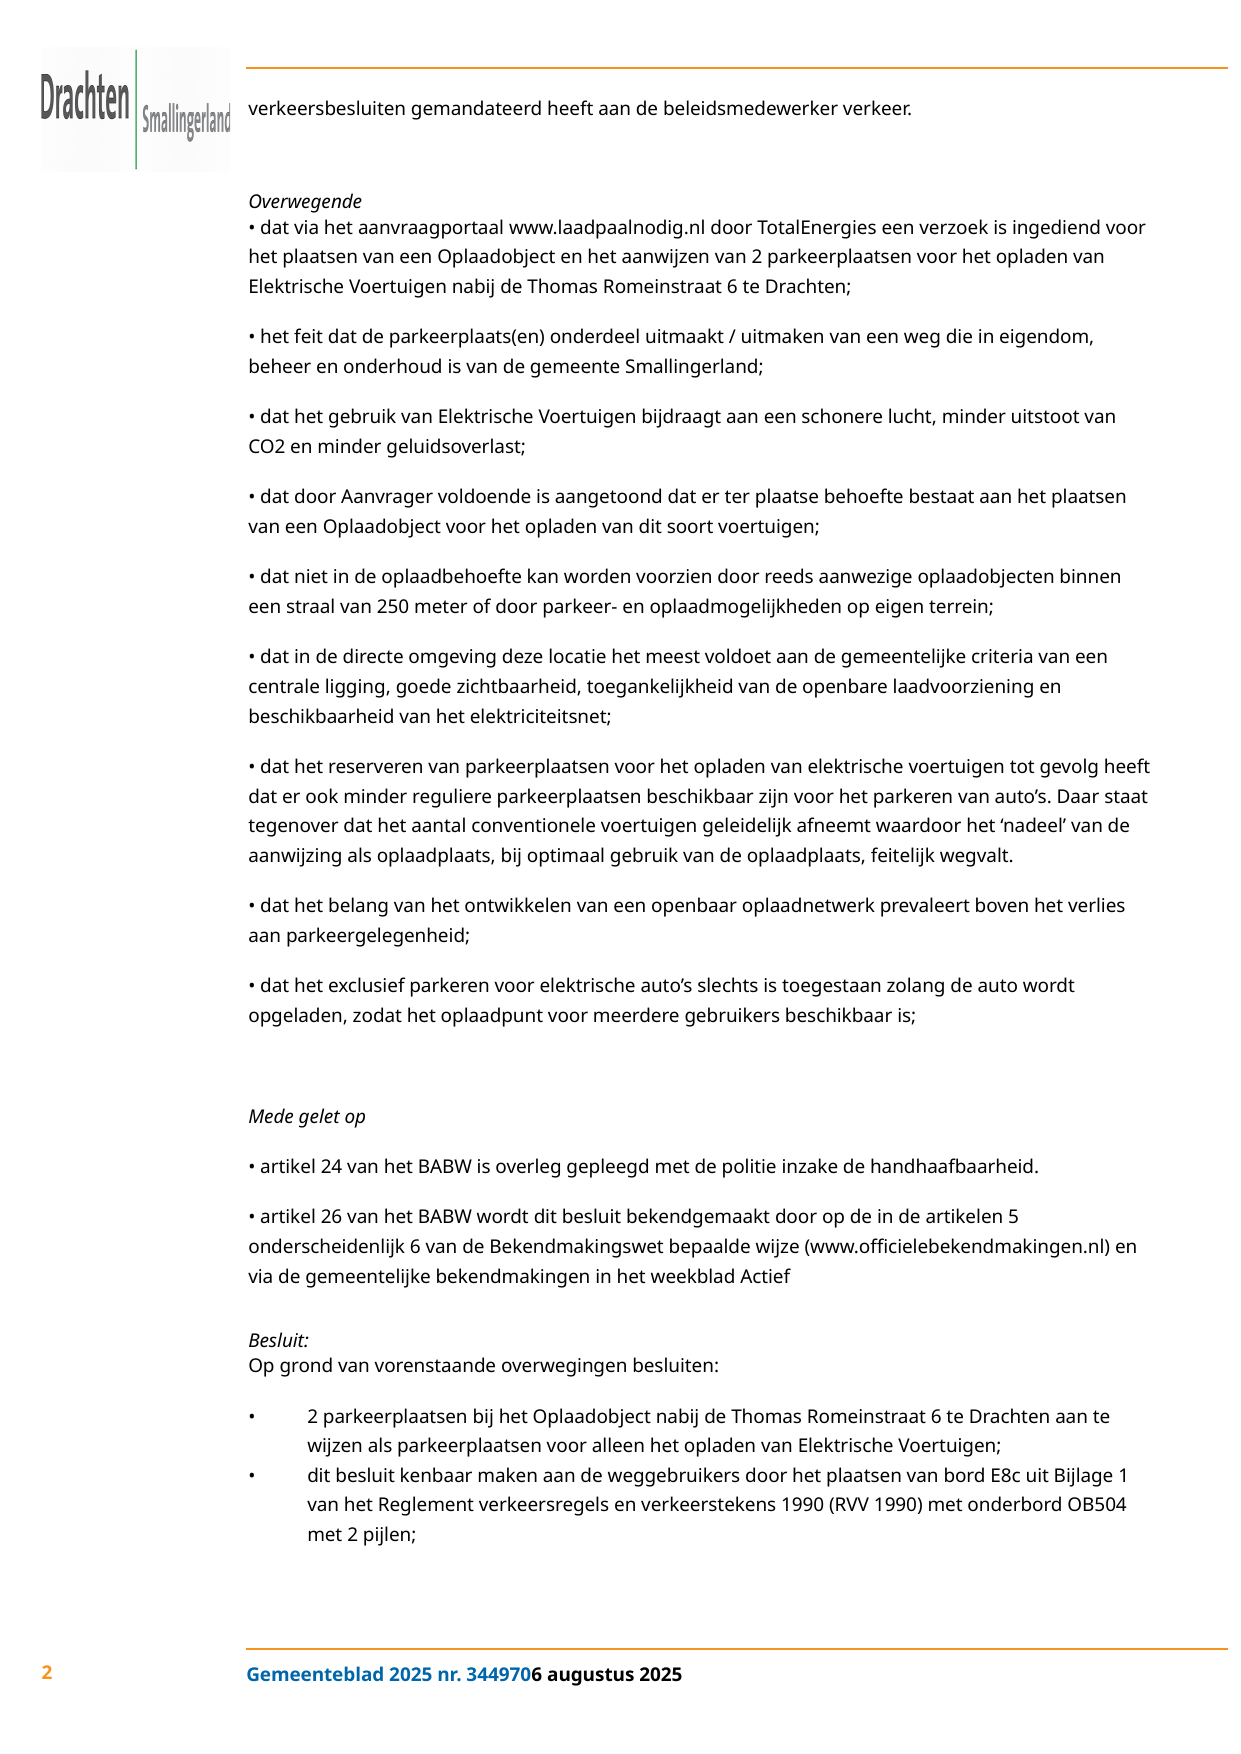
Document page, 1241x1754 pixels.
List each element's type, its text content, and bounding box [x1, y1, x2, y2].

text • dat in de directe omgeving deze locatie het meest voldoet aan de gemeentelijke criteria van een centrale ligging, goede zichtbaarheid, toegankelijkheid van de openbare laadvoorziening en beschikbaarheid van het elektriciteitsnet; [248, 644, 1152, 728]
list 2 parkeerplaatsen bij het Oplaadobject nabij de Thomas Romeinstraat 6 te Drachten aan te wijzen als parkeerplaatsen voor alleen het opladen van Elektrische Voertuigen; [248, 1403, 1152, 1458]
text Besluit: [248, 1327, 1152, 1352]
text Overwegende [248, 188, 1152, 214]
text • artikel 24 van het BABW is overleg gepleegd met de politie inzake de handhaafbaarheid. [248, 1153, 1152, 1179]
text Mede gelet op [248, 1103, 1152, 1128]
text • het feit dat de parkeerplaats(en) onderdeel uitmaakt / uitmaken van een weg die in eigendom, beheer en onderhoud is van de gemeente Smallingerland; [248, 324, 1152, 379]
text verkeersbesluiten gemandateerd heeft aan de beleidsmedewerker verkeer. [248, 95, 1152, 121]
text • dat niet in de oplaadbehoefte kan worden voorzien door reeds aanwezige oplaadobjecten binnen een straal van 250 meter of door parkeer- en oplaadmogelijkheden op eigen terrein; [248, 564, 1152, 619]
text • dat door Aanvrager voldoende is aangetoond dat er ter plaatse behoefte bestaat aan het plaatsen van een Oplaadobject voor het opladen van dit soort voertuigen; [248, 484, 1152, 539]
list dit besluit kenbaar maken aan de weggebruikers door het plaatsen van bord E8c uit Bijlage 1 van het Reglement verkeersregels en verkeerstekens 1990 (RVV 1990) met onderbord OB504 met 2 pijlen; [248, 1462, 1152, 1547]
text • dat het exclusief parkeren voor elektrische auto’s slechts is toegestaan zolang de auto wordt opgeladen, zodat het oplaadpunt voor meerdere gebruikers beschikbaar is; [248, 972, 1152, 1028]
picture [41, 47, 231, 172]
text • dat het belang van het ontwikkelen van een openbaar oplaadnetwerk prevaleert boven het verlies aan parkeergelegenheid; [248, 892, 1152, 948]
text • dat het gebruik van Elektrische Voertuigen bijdraagt aan een schonere lucht, minder uitstoot van CO2 en minder geluidsoverlast; [248, 404, 1152, 459]
text • dat via het aanvraagportaal www.laadpaalnodig.nl door TotalEnergies een verzoek is ingediend voor het plaatsen van een Oplaadobject en het aanwijzen van 2 parkeerplaatsen voor het opladen van Elektrische Voertuigen nabij de Thomas Romeinstraat 6 te Drachten; [248, 214, 1152, 299]
text • artikel 26 van het BABW wordt dit besluit bekendgemaakt door op de in de artikelen 5 onderscheidenlijk 6 van de Bekendmakingswet bepaalde wijze (www.officielebekendmakingen.nl) en via de gemeentelijke bekendmakingen in het weekblad Actief [248, 1204, 1152, 1288]
text • dat het reserveren van parkeerplaatsen voor het opladen van elektrische voertuigen tot gevolg heeft dat er ook minder reguliere parkeerplaatsen beschikbaar zijn voor het parkeren van auto’s. Daar staat tegenover dat het aantal conventionele voertuigen geleidelijk afneemt waardoor het ‘nadeel’ van de aanwijzing als oplaadplaats, bij optimaal gebruik van de oplaadplaats, feitelijk wegvalt. [248, 753, 1152, 868]
text Op grond van vorenstaande overwegingen besluiten: [248, 1352, 1152, 1378]
